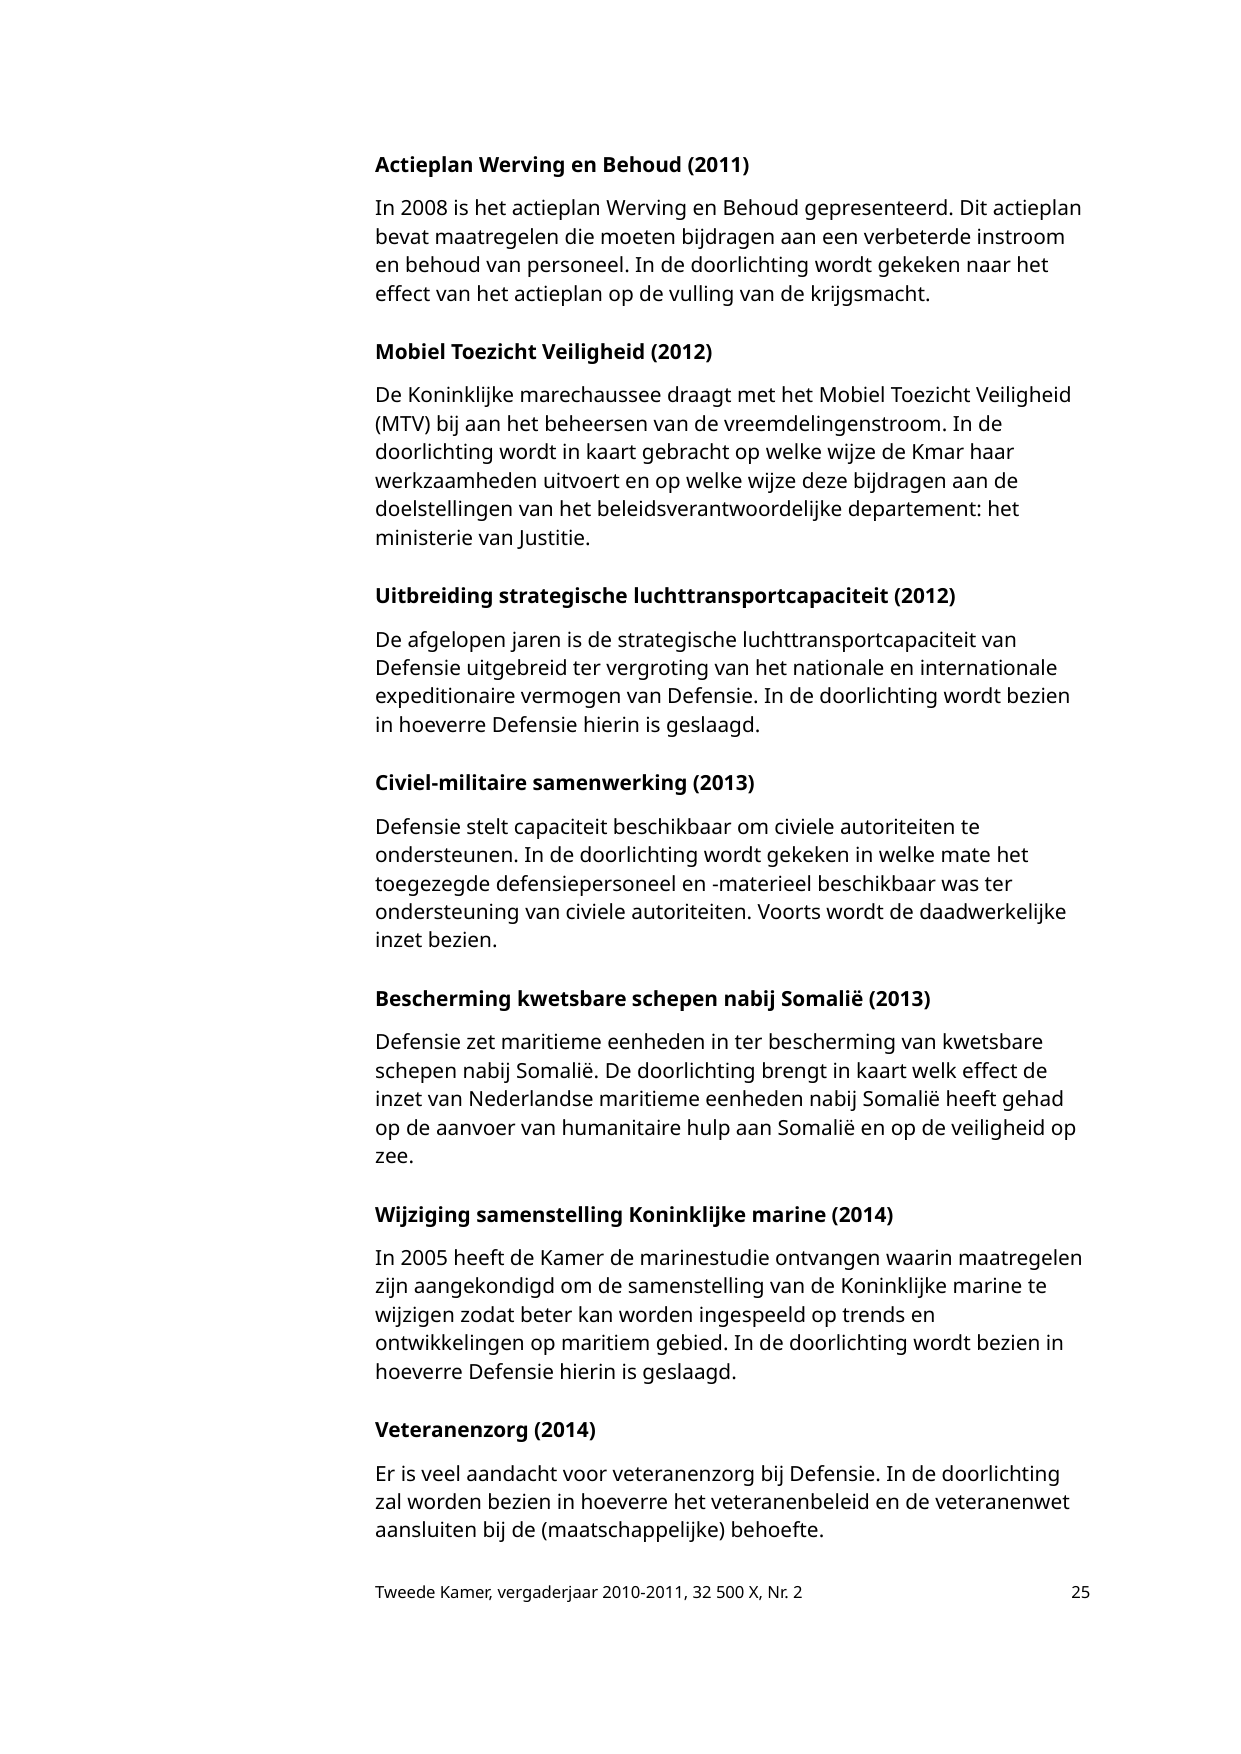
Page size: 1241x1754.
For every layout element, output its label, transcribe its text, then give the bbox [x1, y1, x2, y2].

text Defensie zet maritieme eenheden in ter bescherming van kwetsbare schepen nabij Somalië. De doorlichting brengt in kaart welk effect de inzet van Nederlandse maritieme eenheden nabij Somalië heeft gehad op de aanvoer van humanitaire hulp aan Somalië en op de veiligheid op zee. [375, 1027, 1090, 1170]
text In 2008 is het actieplan Werving en Behoud gepresenteerd. Dit actieplan bevat maatregelen die moeten bijdragen aan een verbeterde instroom en behoud van personeel. In de doorlichting wordt gekeken naar het effect van het actieplan op de vulling van de krijgsmacht. [375, 193, 1090, 307]
text Civiel-militaire samenwerking (2013) [375, 768, 1090, 797]
text De Koninklijke marechaussee draagt met het Mobiel Toezicht Veiligheid (MTV) bij aan het beheersen van de vreemdelingenstroom. In de doorlichting wordt in kaart gebracht op welke wijze de Kmar haar werkzaamheden uitvoert en op welke wijze deze bijdragen aan de doelstellingen van het beleidsverantwoordelijke departement: het ministerie van Justitie. [375, 381, 1090, 551]
text Mobiel Toezicht Veiligheid (2012) [375, 337, 1090, 366]
text De afgelopen jaren is de strategische luchttransportcapaciteit van Defensie uitgebreid ter vergroting van het nationale en internationale expeditionaire vermogen van Defensie. In de doorlichting wordt bezien in hoeverre Defensie hierin is geslaagd. [375, 625, 1090, 738]
text Bescherming kwetsbare schepen nabij Somalië (2013) [375, 984, 1090, 1012]
text Actieplan Werving en Behoud (2011) [375, 150, 1090, 178]
text Wijziging samenstelling Koninklijke marine (2014) [375, 1200, 1090, 1228]
text Veteranenzorg (2014) [375, 1415, 1090, 1444]
text Er is veel aandacht voor veteranenzorg bij Defensie. In de doorlichting zal worden bezien in hoeverre het veteranenbeleid en de veteranenwet aansluiten bij de (maatschappelijke) behoefte. [375, 1459, 1090, 1544]
text Defensie stelt capaciteit beschikbaar om civiele autoriteiten te ondersteunen. In de doorlichting wordt gekeken in welke mate het toegezegde defensiepersoneel en -materieel beschikbaar was ter ondersteuning van civiele autoriteiten. Voorts wordt de daadwerkelijke inzet bezien. [375, 812, 1090, 954]
text Uitbreiding strategische luchttransportcapaciteit (2012) [375, 581, 1090, 610]
text In 2005 heeft de Kamer de marinestudie ontvangen waarin maatregelen zijn aangekondigd om de samenstelling van de Koninklijke marine te wijzigen zodat beter kan worden ingespeeld op trends en ontwikkelingen op maritiem gebied. In de doorlichting wordt bezien in hoeverre Defensie hierin is geslaagd. [375, 1243, 1090, 1385]
